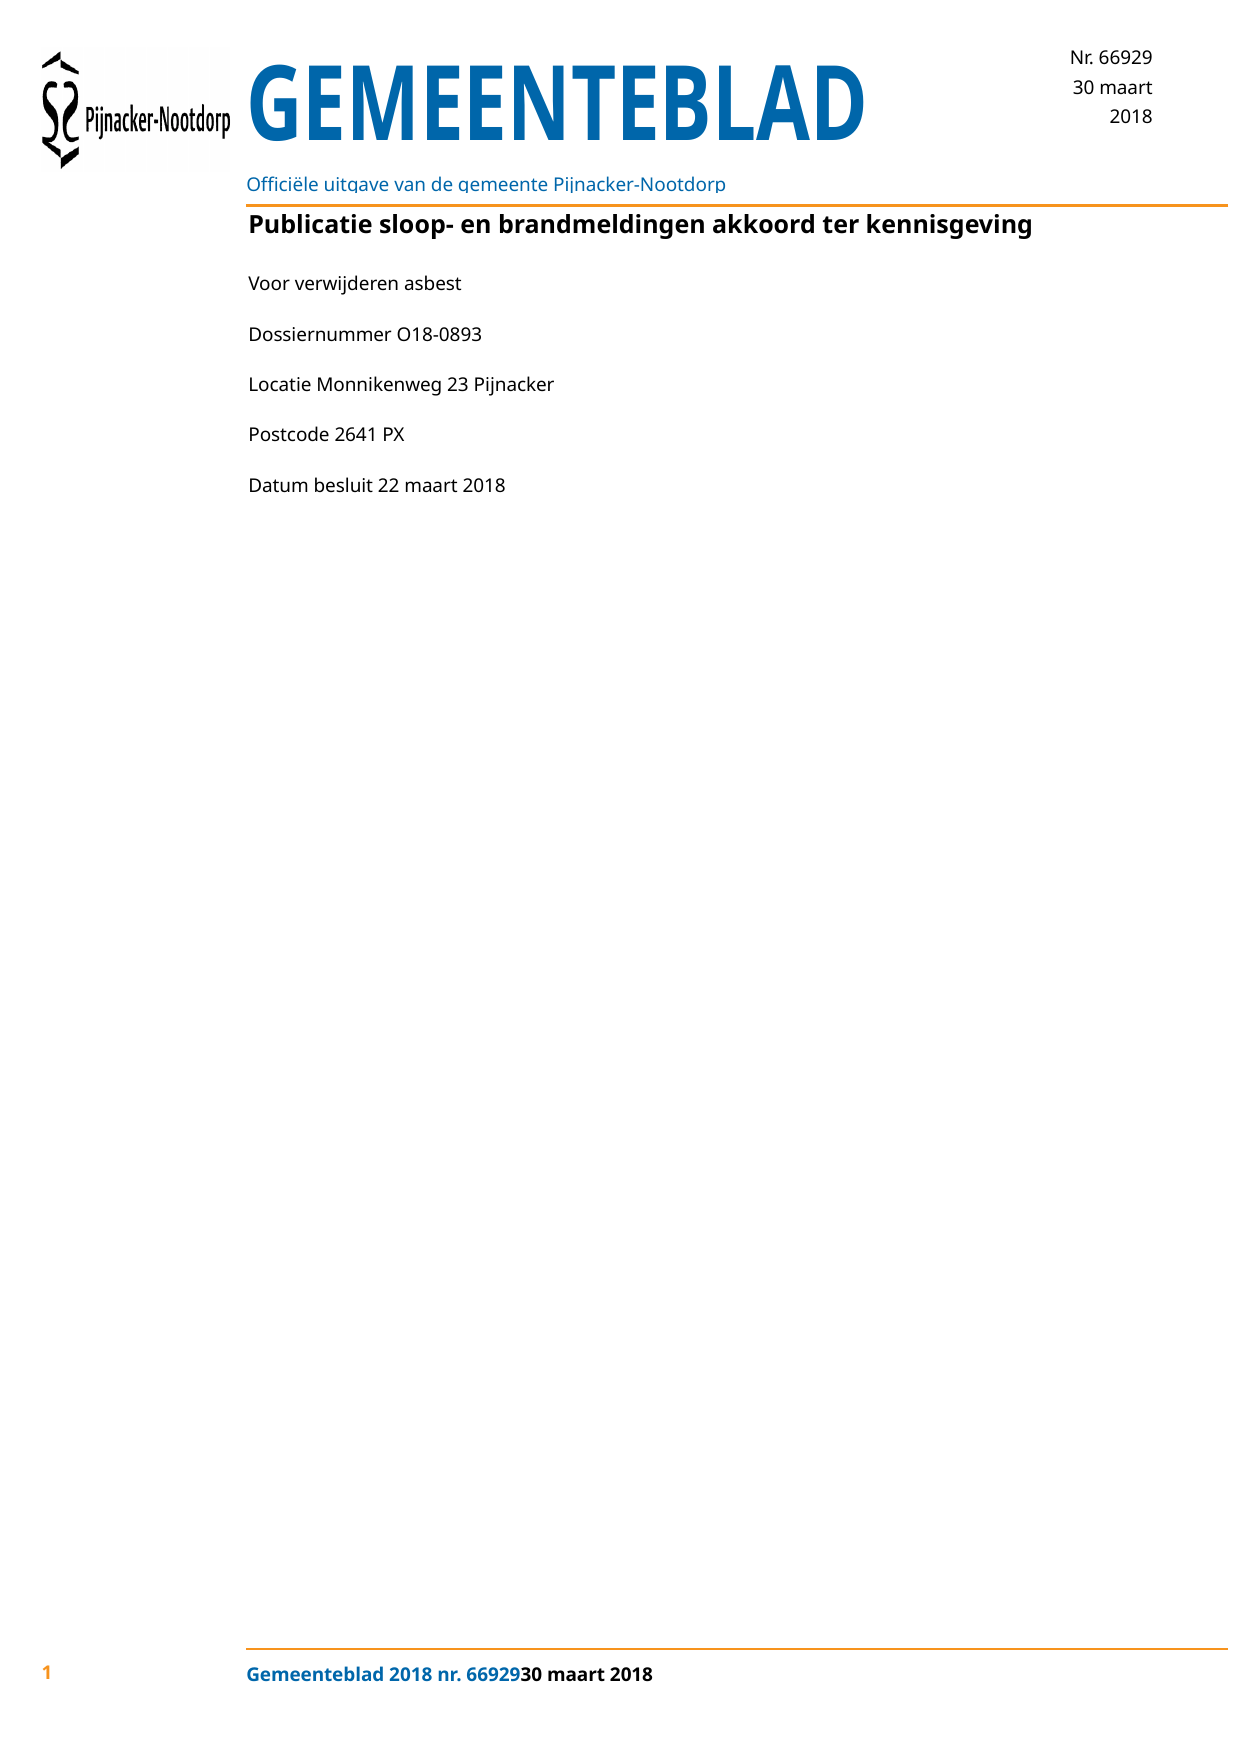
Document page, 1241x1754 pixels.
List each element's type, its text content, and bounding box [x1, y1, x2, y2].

text Dossiernummer O18-0893 [248, 321, 1152, 346]
text Locatie Monnikenweg 23 Pijnacker [248, 371, 1152, 397]
text Voor verwijderen asbest [248, 270, 1152, 296]
text Datum besluit 22 maart 2018 [248, 472, 1152, 498]
picture [41, 47, 231, 172]
text Publicatie sloop- en brandmeldingen akkoord ter kennisgeving [248, 207, 1152, 241]
text Postcode 2641 PX [248, 422, 1152, 447]
